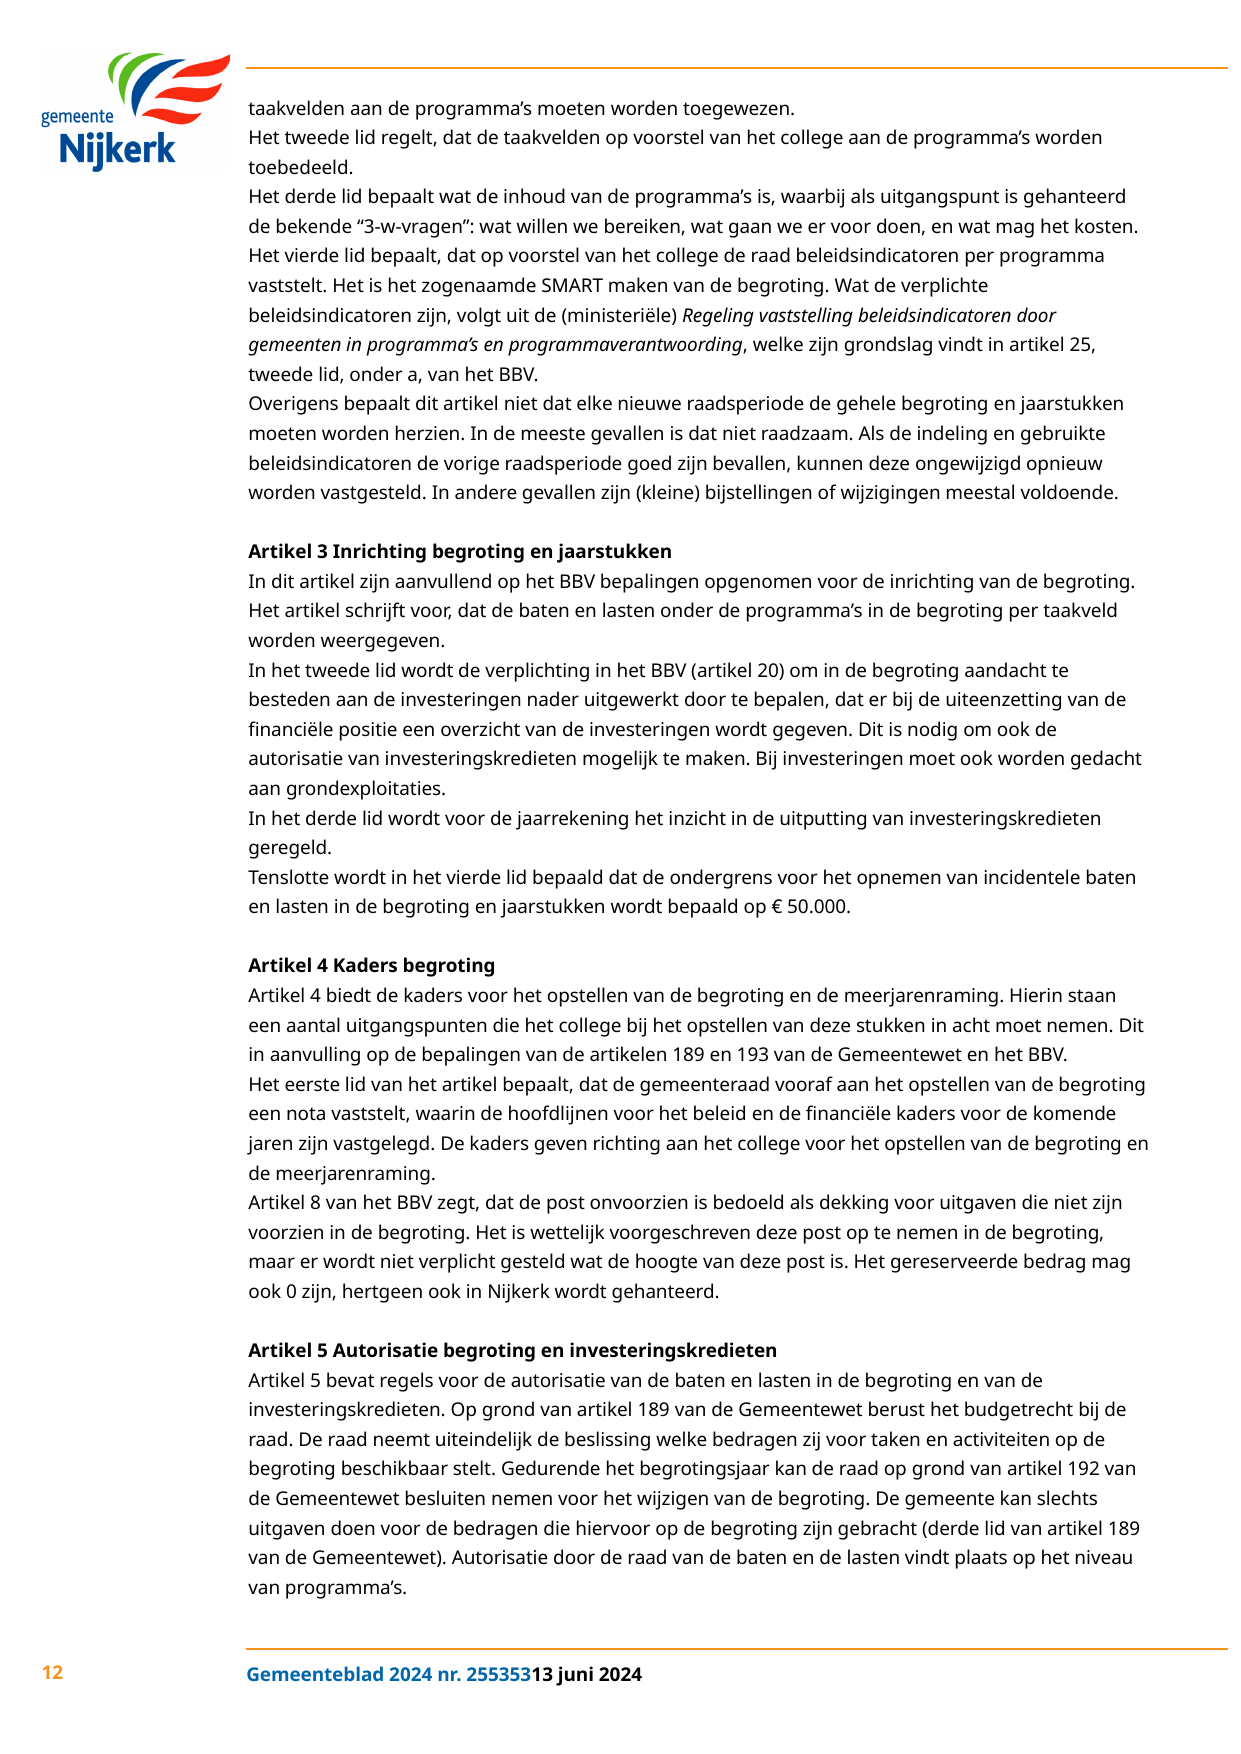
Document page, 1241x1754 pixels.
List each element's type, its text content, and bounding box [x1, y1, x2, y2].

text Artikel 5 bevat regels voor de autorisatie van de baten en lasten in de begroting en van de investeringskredieten. Op grond van artikel 189 van de Gemeentewet berust het budgetrecht bij de raad. De raad neemt uiteindelijk de beslissing welke bedragen zij voor taken en activiteiten op de begroting beschikbaar stelt. Gedurende het begrotingsjaar kan de raad op grond van artikel 192 van de Gemeentewet besluiten nemen voor het wijzigen van de begroting. De gemeente kan slechts uitgaven doen voor de bedragen die hiervoor op de begroting zijn gebracht (derde lid van artikel 189 van de Gemeentewet). Autorisatie door de raad van de baten en de lasten vindt plaats op het niveau van programma’s. [248, 1367, 1152, 1600]
text Overigens bepaalt dit artikel niet dat elke nieuwe raadsperiode de gehele begroting en jaarstukken moeten worden herzien. In de meeste gevallen is dat niet raadzaam. Als de indeling en gebruikte beleidsindicatoren de vorige raadsperiode goed zijn bevallen, kunnen deze ongewijzigd opnieuw worden vastgesteld. In andere gevallen zijn (kleine) bijstellingen of wijzigingen meestal voldoende. [248, 391, 1152, 505]
text In het derde lid wordt voor de jaarrekening het inzicht in de uitputting van investeringskredieten geregeld. [248, 805, 1152, 860]
text Artikel 4 biedt de kaders voor het opstellen van de begroting en de meerjarenraming. Hierin staan een aantal uitgangspunten die het college bij het opstellen van deze stukken in acht moet nemen. Dit in aanvulling op de bepalingen van de artikelen 189 en 193 van de Gemeentewet en het BBV. [248, 982, 1152, 1067]
text Het tweede lid regelt, dat de taakvelden op voorstel van het college aan de programma’s worden toebedeeld. [248, 124, 1152, 180]
text Artikel 5 Autorisatie begroting en investeringskredieten [248, 1337, 1152, 1363]
text Het vierde lid bepaalt, dat op voorstel van het college de raad beleidsindicatoren per programma vaststelt. Het is het zogenaamde SMART maken van de begroting. Wat de verplichte beleidsindicatoren zijn, volgt uit de (ministeriële) Regeling vaststelling beleidsindicatoren door gemeenten in programma’s en programmaverantwoording, welke zijn grondslag vindt in artikel 25, tweede lid, onder a, van het BBV. [248, 243, 1152, 387]
text In het tweede lid wordt de verplichting in het BBV (artikel 20) om in de begroting aandacht te besteden aan de investeringen nader uitgewerkt door te bepalen, dat er bij de uiteenzetting van de financiële positie een overzicht van de investeringen wordt gegeven. Dit is nodig om ook de autorisatie van investeringskredieten mogelijk te maken. Bij investeringen moet ook worden gedacht aan grondexploitaties. [248, 657, 1152, 801]
text Tenslotte wordt in het vierde lid bepaald dat de ondergrens voor het opnemen van incidentele baten en lasten in de begroting en jaarstukken wordt bepaald op € 50.000. [248, 864, 1152, 919]
picture [41, 47, 231, 172]
text Het eerste lid van het artikel bepaalt, dat de gemeenteraad vooraf aan het opstellen van de begroting een nota vaststelt, waarin de hoofdlijnen voor het beleid en de financiële kaders voor de komende jaren zijn vastgelegd. De kaders geven richting aan het college voor het opstellen van de begroting en de meerjarenraming. [248, 1071, 1152, 1186]
text Het derde lid bepaalt wat de inhoud van de programma’s is, waarbij als uitgangspunt is gehanteerd de bekende “3-w-vragen”: wat willen we bereiken, wat gaan we er voor doen, en wat mag het kosten. [248, 183, 1152, 239]
text Artikel 4 Kaders begroting [248, 953, 1152, 978]
text In dit artikel zijn aanvullend op het BBV bepalingen opgenomen voor de inrichting van de begroting. Het artikel schrijft voor, dat de baten en lasten onder de programma’s in de begroting per taakveld worden weergegeven. [248, 568, 1152, 653]
text Artikel 3 Inrichting begroting en jaarstukken [248, 538, 1152, 564]
text Artikel 8 van het BBV zegt, dat de post onvoorzien is bedoeld als dekking voor uitgaven die niet zijn voorzien in de begroting. Het is wettelijk voorgeschreven deze post op te nemen in de begroting, maar er wordt niet verplicht gesteld wat de hoogte van deze post is. Het gereserveerde bedrag mag ook 0 zijn, hertgeen ook in Nijkerk wordt gehanteerd. [248, 1189, 1152, 1304]
text taakvelden aan de programma’s moeten worden toegewezen. [248, 95, 1152, 121]
